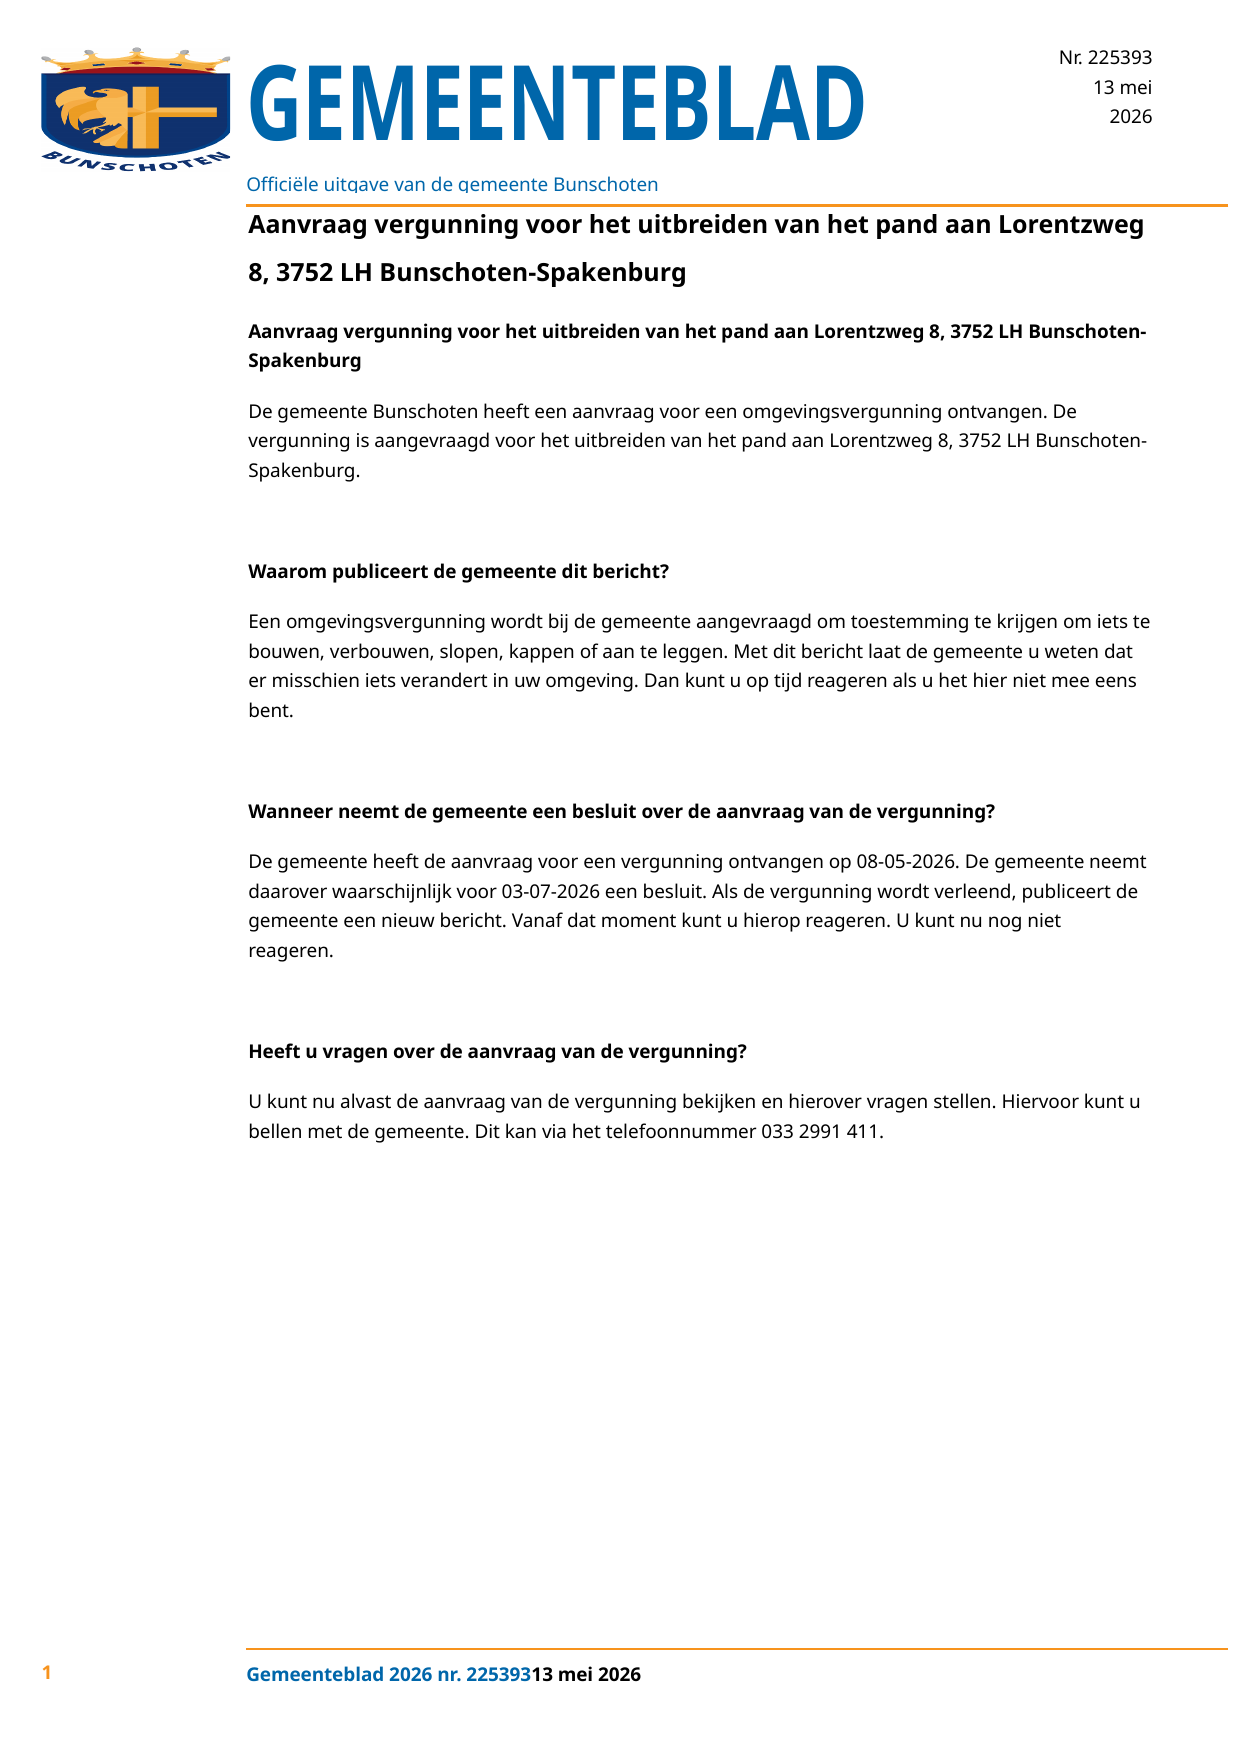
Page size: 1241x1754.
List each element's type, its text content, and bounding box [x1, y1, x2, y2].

text Wanneer neemt de gemeente een besluit over de aanvraag van de vergunning? [248, 798, 1152, 824]
text Aanvraag vergunning voor het uitbreiden van het pand aan Lorentzweg 8, 3752 LH Bunschoten-Spakenburg [248, 318, 1152, 373]
text De gemeente Bunschoten heeft een aanvraag voor een omgevingsvergunning ontvangen. De vergunning is aangevraagd voor het uitbreiden van het pand aan Lorentzweg 8, 3752 LH Bunschoten-Spakenburg. [248, 398, 1152, 483]
text De gemeente heeft de aanvraag voor een vergunning ontvangen op 08-05-2026. De gemeente neemt daarover waarschijnlijk voor 03-07-2026 een besluit. Als de vergunning wordt verleend, publiceert de gemeente een nieuw bericht. Vanaf dat moment kunt u hierop reageren. U kunt nu nog niet reageren. [248, 848, 1152, 963]
text Aanvraag vergunning voor het uitbreiden van het pand aan Lorentzweg 8, 3752 LH Bunschoten-Spakenburg [248, 207, 1152, 288]
text Heeft u vragen over de aanvraag van de vergunning? [248, 1038, 1152, 1064]
text Een omgevingsvergunning wordt bij de gemeente aangevraagd om toestemming te krijgen om iets te bouwen, verbouwen, slopen, kappen of aan te leggen. Met dit bericht laat de gemeente u weten dat er misschien iets verandert in uw omgeving. Dan kunt u op tijd reageren als u het hier niet mee eens bent. [248, 608, 1152, 723]
text Waarom publiceert de gemeente dit bericht? [248, 558, 1152, 584]
text U kunt nu alvast de aanvraag van de vergunning bekijken en hierover vragen stellen. Hiervoor kunt u bellen met de gemeente. Dit kan via het telefoonnummer 033 2991 411. [248, 1088, 1152, 1144]
picture [41, 47, 231, 172]
